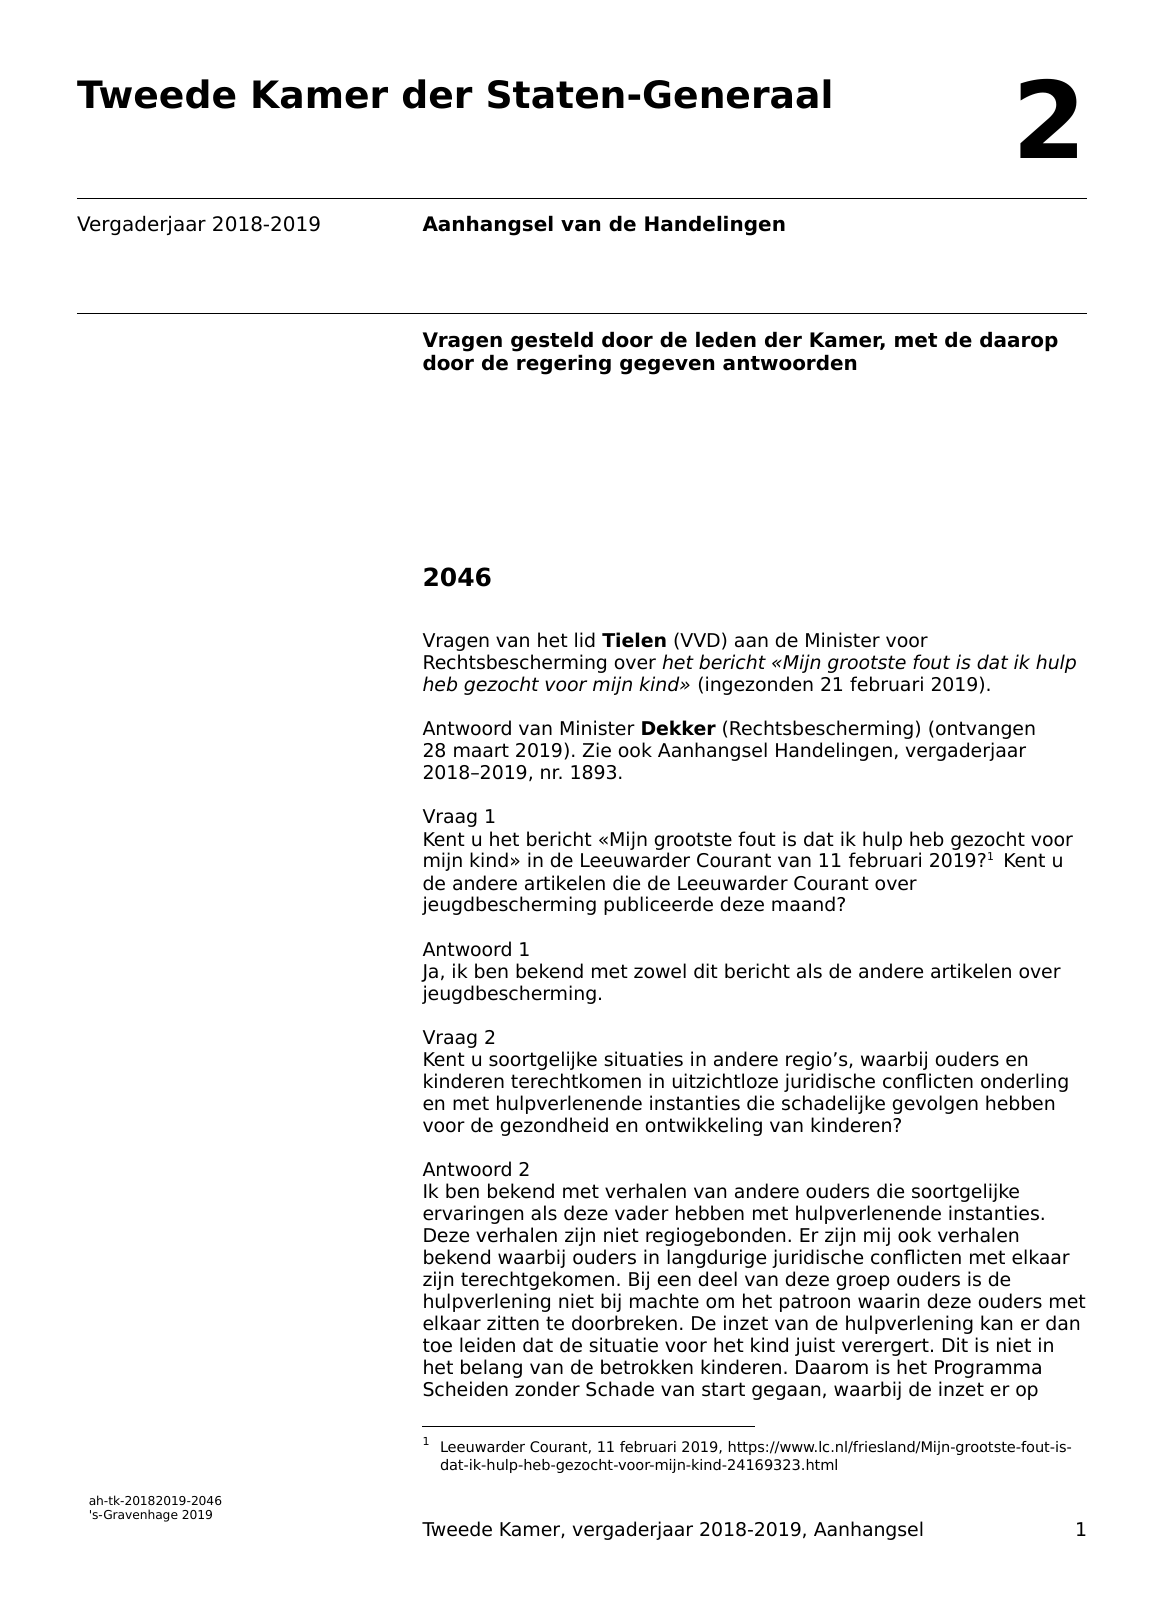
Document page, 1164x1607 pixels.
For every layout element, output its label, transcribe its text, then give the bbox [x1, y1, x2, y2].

text Vraag 1 [422, 806, 1087, 828]
text Vraag 2 [422, 1027, 1087, 1049]
text Leeuwarder Courant, 11 februari 2019, https://www.lc.nl/friesland/Mijn-grootste-fout-is-dat-ik-hulp-heb-gezocht-voor-mijn-kind-24169323.html [422, 1435, 1087, 1474]
table_cell [77, 314, 422, 375]
table_cell Vragen gesteld door de leden der Kamer, met de daarop door de regering gegeven antwoorden [422, 314, 1087, 375]
text Ik ben bekend met verhalen van andere ouders die soortgelijke ervaringen als deze vader hebben met hulpverlenende instanties. Deze verhalen zijn niet regiogebonden. Er zijn mij ook verhalen bekend waarbij ouders in langdurige juridische conflicten met elkaar zijn terechtgekomen. Bij een deel van deze groep ouders is de hulpverlening niet bij machte om het patroon waarin deze ouders met elkaar zitten te doorbreken. De inzet van de hulpverlening kan er dan toe leiden dat de situatie voor het kind juist verergert. Dit is niet in het belang van de betrokken kinderen. Daarom is het Programma Scheiden zonder Schade van start gegaan, waarbij de inzet er op [422, 1181, 1087, 1401]
text Kent u het bericht «Mijn grootste fout is dat ik hulp heb gezocht voor mijn kind» in de Leeuwarder Courant van 11 februari 2019? Kent u de andere artikelen die de Leeuwarder Courant over jeugdbescherming publiceerde deze maand? [422, 828, 1087, 916]
text Vragen van het lid Tielen (VVD) aan de Minister voor Rechtsbescherming over het bericht «Mijn grootste fout is dat ik hulp heb gezocht voor mijn kind» (ingezonden 21 februari 2019). [422, 630, 1087, 696]
text Kent u soortgelijke situaties in andere regio’s, waarbij ouders en kinderen terechtkomen in uitzichtloze juridische conflicten onderling en met hulpverlenende instanties die schadelijke gevolgen hebben voor de gezondheid en ontwikkeling van kinderen? [422, 1049, 1087, 1137]
table_header 2 [886, 59, 1087, 198]
table_header Tweede Kamer der Staten-Generaal [77, 59, 886, 198]
text Antwoord van Minister Dekker (Rechtsbescherming) (ontvangen 28 maart 2019). Zie ook Aanhangsel Handelingen, vergaderjaar 2018–2019, nr. 1893. [422, 718, 1087, 784]
text Antwoord 2 [422, 1159, 1087, 1181]
table_cell Aanhangsel van de Handelingen [422, 199, 1087, 313]
text 's-Gravenhage 2019 [88, 1508, 323, 1522]
table_cell Vergaderjaar 2018-2019 [77, 199, 422, 313]
text Antwoord 1 [422, 938, 1087, 961]
text ah-tk-20182019-2046 [88, 1494, 323, 1508]
text 2046 [422, 563, 1087, 592]
text Ja, ik ben bekend met zowel dit bericht als de andere artikelen over jeugdbescherming. [422, 961, 1087, 1004]
